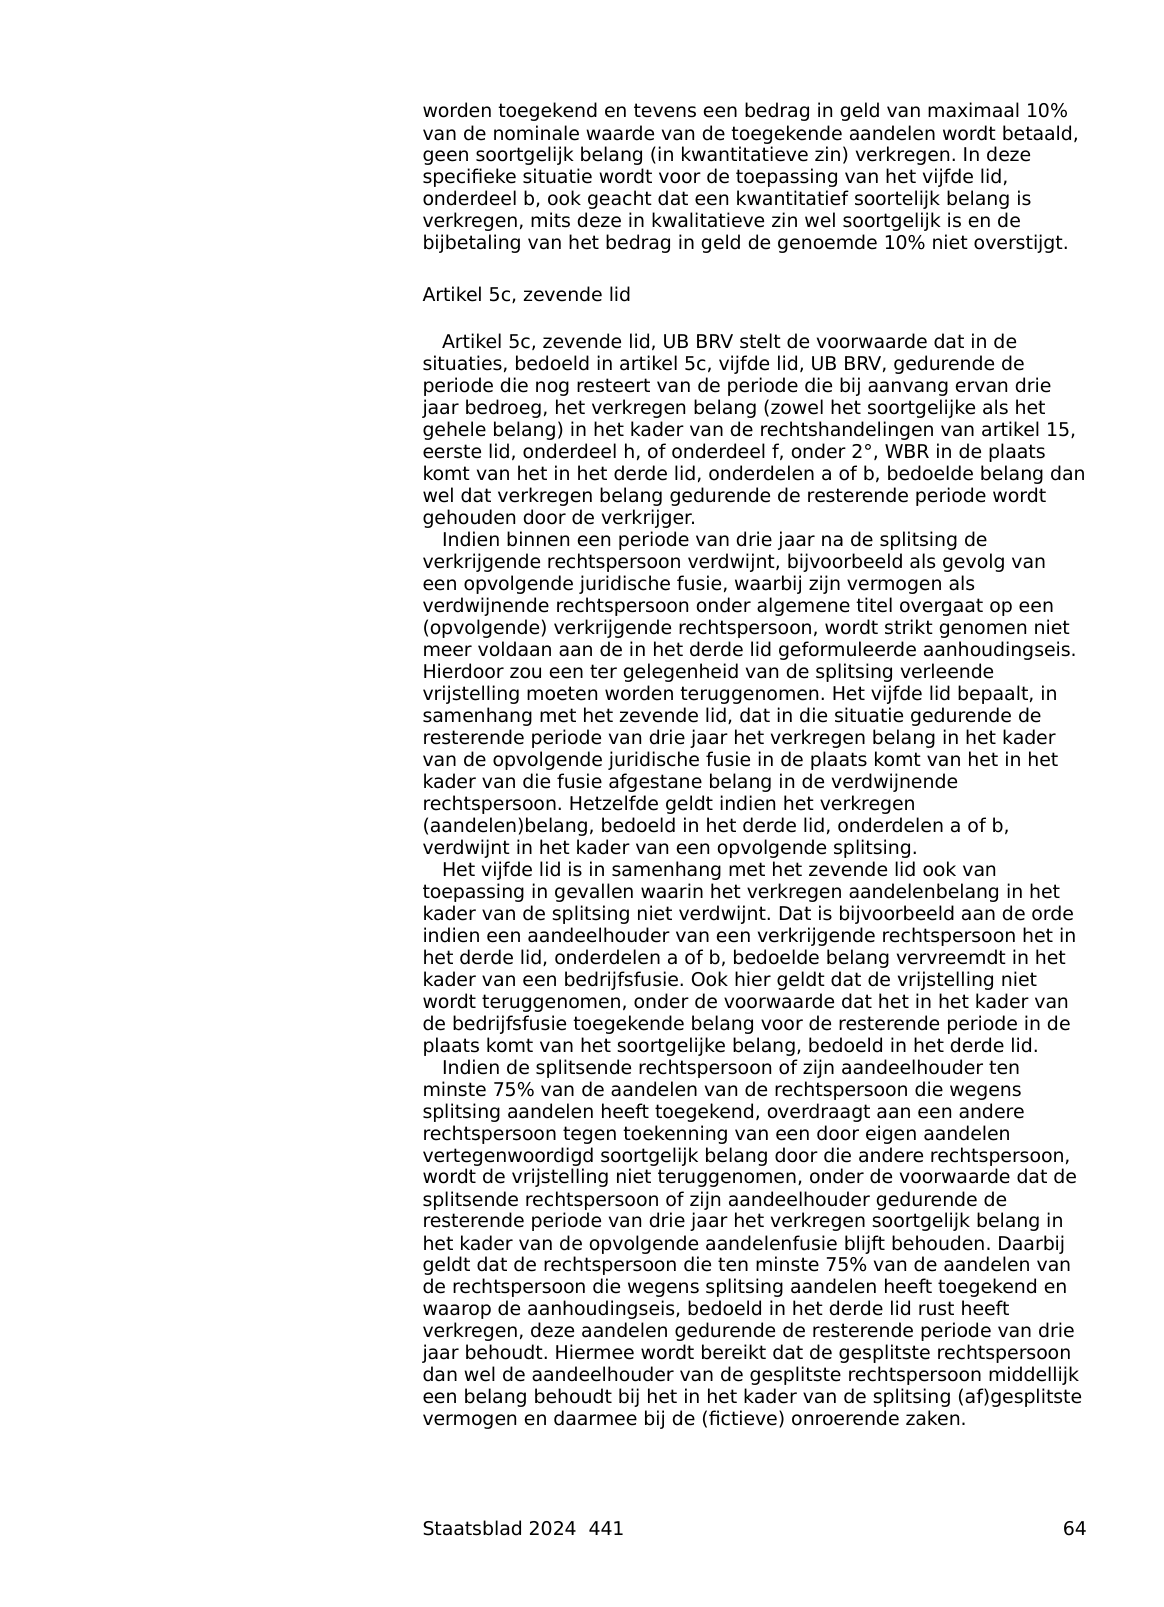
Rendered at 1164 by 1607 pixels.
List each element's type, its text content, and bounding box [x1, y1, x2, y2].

text Artikel 5c, zevende lid, UB BRV stelt de voorwaarde dat in de situaties, bedoeld in artikel 5c, vijfde lid, UB BRV, gedurende de periode die nog resteert van de periode die bij aanvang ervan drie jaar bedroeg, het verkregen belang (zowel het soortgelijke als het gehele belang) in het kader van de rechtshandelingen van artikel 15, eerste lid, onderdeel h, of onderdeel f, onder 2°, WBR in de plaats komt van het in het derde lid, onderdelen a of b, bedoelde belang dan wel dat verkregen belang gedurende de resterende periode wordt gehouden door de verkrijger. [422, 331, 1087, 529]
subtitle Artikel 5c, zevende lid [422, 284, 1087, 306]
text worden toegekend en tevens een bedrag in geld van maximaal 10% van de nominale waarde van de toegekende aandelen wordt betaald, geen soortgelijk belang (in kwantitatieve zin) verkregen. In deze specifieke situatie wordt voor de toepassing van het vijfde lid, onderdeel b, ook geacht dat een kwantitatief soortelijk belang is verkregen, mits deze in kwalitatieve zin wel soortgelijk is en de bijbetaling van het bedrag in geld de genoemde 10% niet overstijgt. [422, 100, 1087, 254]
text Indien binnen een periode van drie jaar na de splitsing de verkrijgende rechtspersoon verdwijnt, bijvoorbeeld als gevolg van een opvolgende juridische fusie, waarbij zijn vermogen als verdwijnende rechtspersoon onder algemene titel overgaat op een (opvolgende) verkrijgende rechtspersoon, wordt strikt genomen niet meer voldaan aan de in het derde lid geformuleerde aanhoudingseis. Hierdoor zou een ter gelegenheid van de splitsing verleende vrijstelling moeten worden teruggenomen. Het vijfde lid bepaalt, in samenhang met het zevende lid, dat in die situatie gedurende de resterende periode van drie jaar het verkregen belang in het kader van de opvolgende juridische fusie in de plaats komt van het in het kader van die fusie afgestane belang in de verdwijnende rechtspersoon. Hetzelfde geldt indien het verkregen (aandelen)belang, bedoeld in het derde lid, onderdelen a of b, verdwijnt in het kader van een opvolgende splitsing. [422, 529, 1087, 859]
text Indien de splitsende rechtspersoon of zijn aandeelhouder ten minste 75% van de aandelen van de rechtspersoon die wegens splitsing aandelen heeft toegekend, overdraagt aan een andere rechtspersoon tegen toekenning van een door eigen aandelen vertegenwoordigd soortgelijk belang door die andere rechtspersoon, wordt de vrijstelling niet teruggenomen, onder de voorwaarde dat de splitsende rechtspersoon of zijn aandeelhouder gedurende de resterende periode van drie jaar het verkregen soortgelijk belang in het kader van de opvolgende aandelenfusie blijft behouden. Daarbij geldt dat de rechtspersoon die ten minste 75% van de aandelen van de rechtspersoon die wegens splitsing aandelen heeft toegekend en waarop de aanhoudingseis, bedoeld in het derde lid rust heeft verkregen, deze aandelen gedurende de resterende periode van drie jaar behoudt. Hiermee wordt bereikt dat de gesplitste rechtspersoon dan wel de aandeelhouder van de gesplitste rechtspersoon middellijk een belang behoudt bij het in het kader van de splitsing (af)gesplitste vermogen en daarmee bij de (fictieve) onroerende zaken. [422, 1057, 1087, 1430]
text Het vijfde lid is in samenhang met het zevende lid ook van toepassing in gevallen waarin het verkregen aandelenbelang in het kader van de splitsing niet verdwijnt. Dat is bijvoorbeeld aan de orde indien een aandeelhouder van een verkrijgende rechtspersoon het in het derde lid, onderdelen a of b, bedoelde belang vervreemdt in het kader van een bedrijfsfusie. Ook hier geldt dat de vrijstelling niet wordt teruggenomen, onder de voorwaarde dat het in het kader van de bedrijfsfusie toegekende belang voor de resterende periode in de plaats komt van het soortgelijke belang, bedoeld in het derde lid. [422, 859, 1087, 1057]
